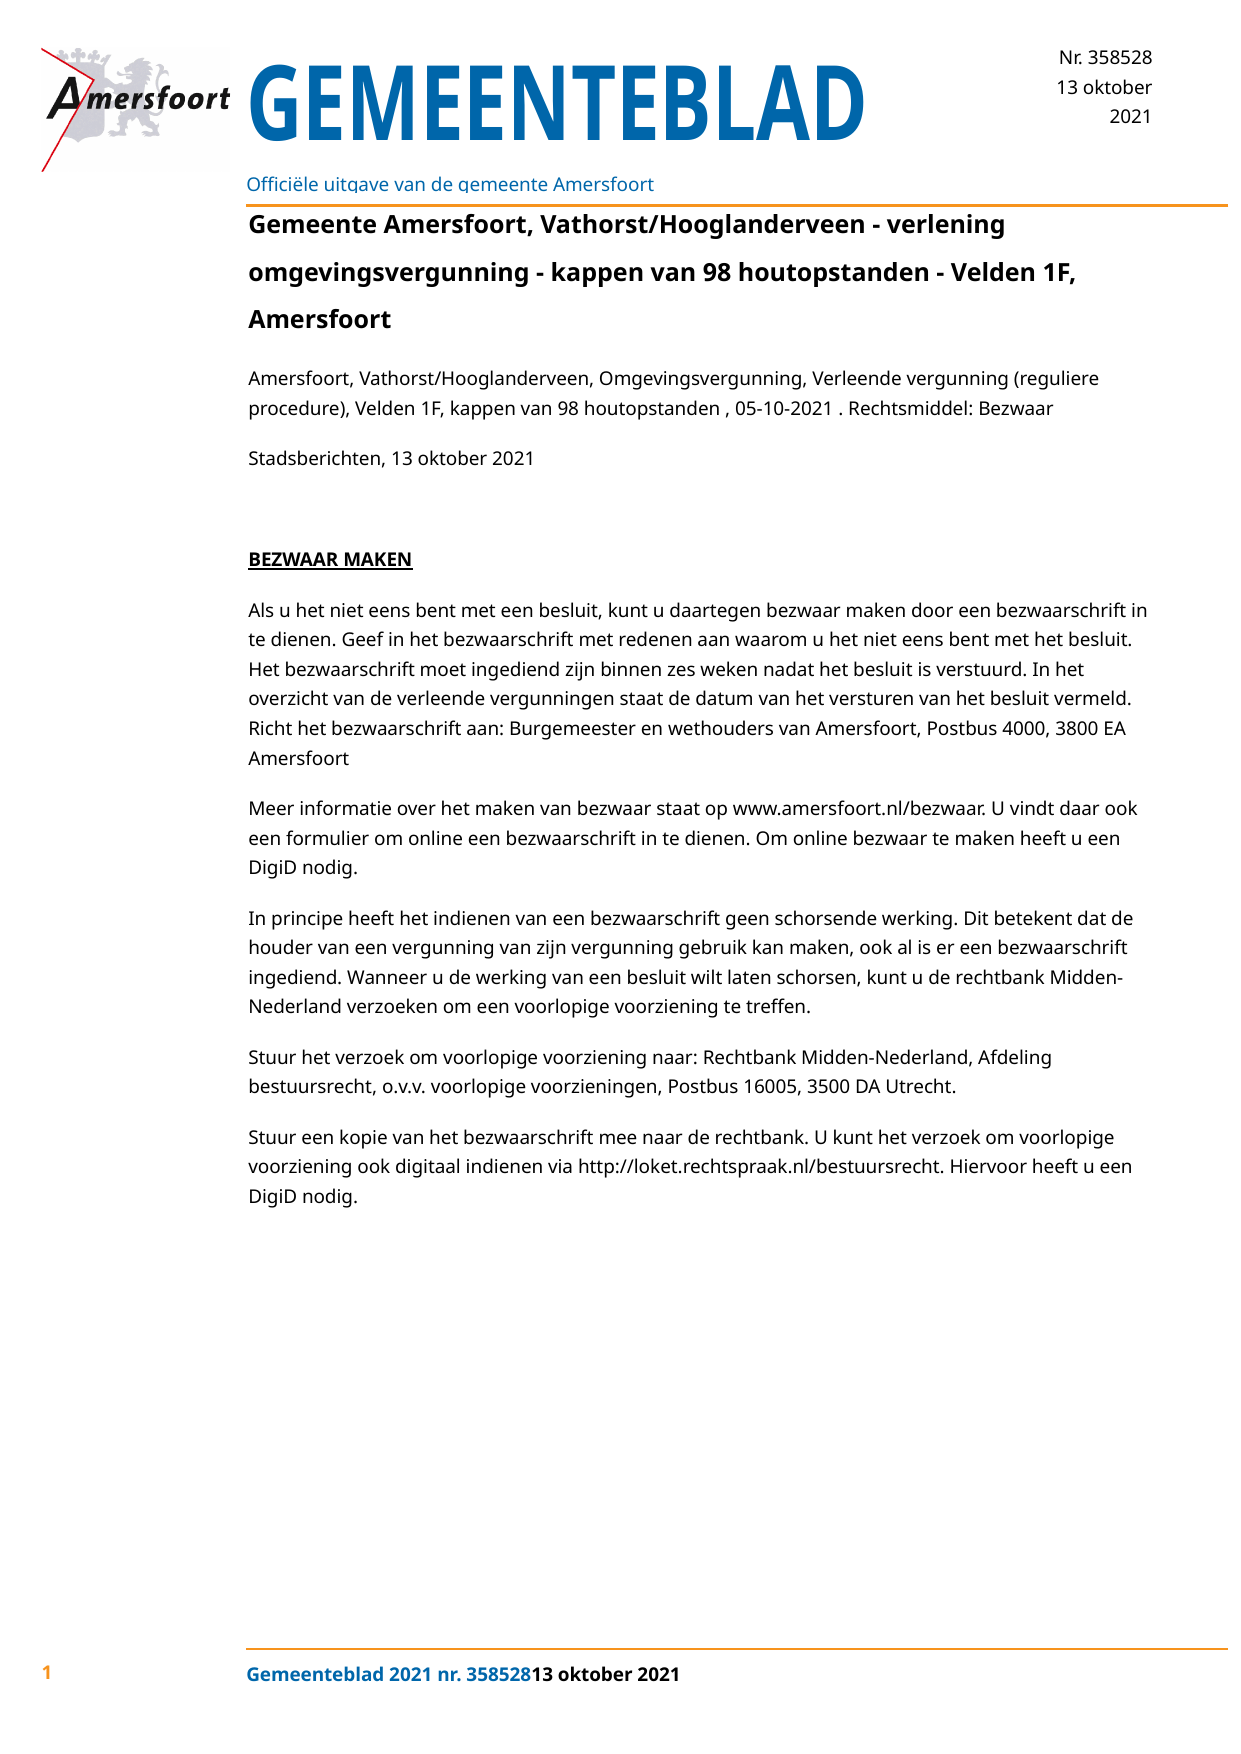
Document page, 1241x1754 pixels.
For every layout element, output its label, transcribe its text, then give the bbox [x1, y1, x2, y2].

text Stuur een kopie van het bezwaarschrift mee naar de rechtbank. U kunt het verzoek om voorlopige voorziening ook digitaal indienen via http://loket.rechtspraak.nl/bestuursrecht. Hiervoor heeft u een DigiD nodig. [248, 1124, 1152, 1209]
text Amersfoort, Vathorst/Hooglanderveen, Omgevingsvergunning, Verleende vergunning (reguliere procedure), Velden 1F, kappen van 98 houtopstanden , 05-10-2021 . Rechtsmiddel: Bezwaar [248, 366, 1152, 421]
text Stuur het verzoek om voorlopige voorziening naar: Rechtbank Midden-Nederland, Afdeling bestuursrecht, o.v.v. voorlopige voorzieningen, Postbus 16005, 3500 DA Utrecht. [248, 1044, 1152, 1099]
text Stadsberichten, 13 oktober 2021 [248, 446, 1152, 471]
text Meer informatie over het maken van bezwaar staat op www.amersfoort.nl/bezwaar. U vindt daar ook een formulier om online een bezwaarschrift in te dienen. Om online bezwaar te maken heeft u een DigiD nodig. [248, 795, 1152, 880]
picture [41, 47, 231, 172]
text BEZWAAR MAKEN [248, 546, 1152, 572]
text Gemeente Amersfoort, Vathorst/Hooglanderveen - verlening omgevingsvergunning - kappen van 98 houtopstanden - Velden 1F, Amersfoort [248, 207, 1152, 336]
text Als u het niet eens bent met een besluit, kunt u daartegen bezwaar maken door een bezwaarschrift in te dienen. Geef in het bezwaarschrift met redenen aan waarom u het niet eens bent met het besluit. Het bezwaarschrift moet ingediend zijn binnen zes weken nadat het besluit is verstuurd. In het overzicht van de verleende vergunningen staat de datum van het versturen van het besluit vermeld. Richt het bezwaarschrift aan: Burgemeester en wethouders van Amersfoort, Postbus 4000, 3800 EA Amersfoort [248, 597, 1152, 770]
text In principe heeft het indienen van een bezwaarschrift geen schorsende werking. Dit betekent dat de houder van een vergunning van zijn vergunning gebruik kan maken, ook al is er een bezwaarschrift ingediend. Wanneer u de werking van een besluit wilt laten schorsen, kunt u de rechtbank Midden-Nederland verzoeken om een voorlopige voorziening te treffen. [248, 905, 1152, 1019]
